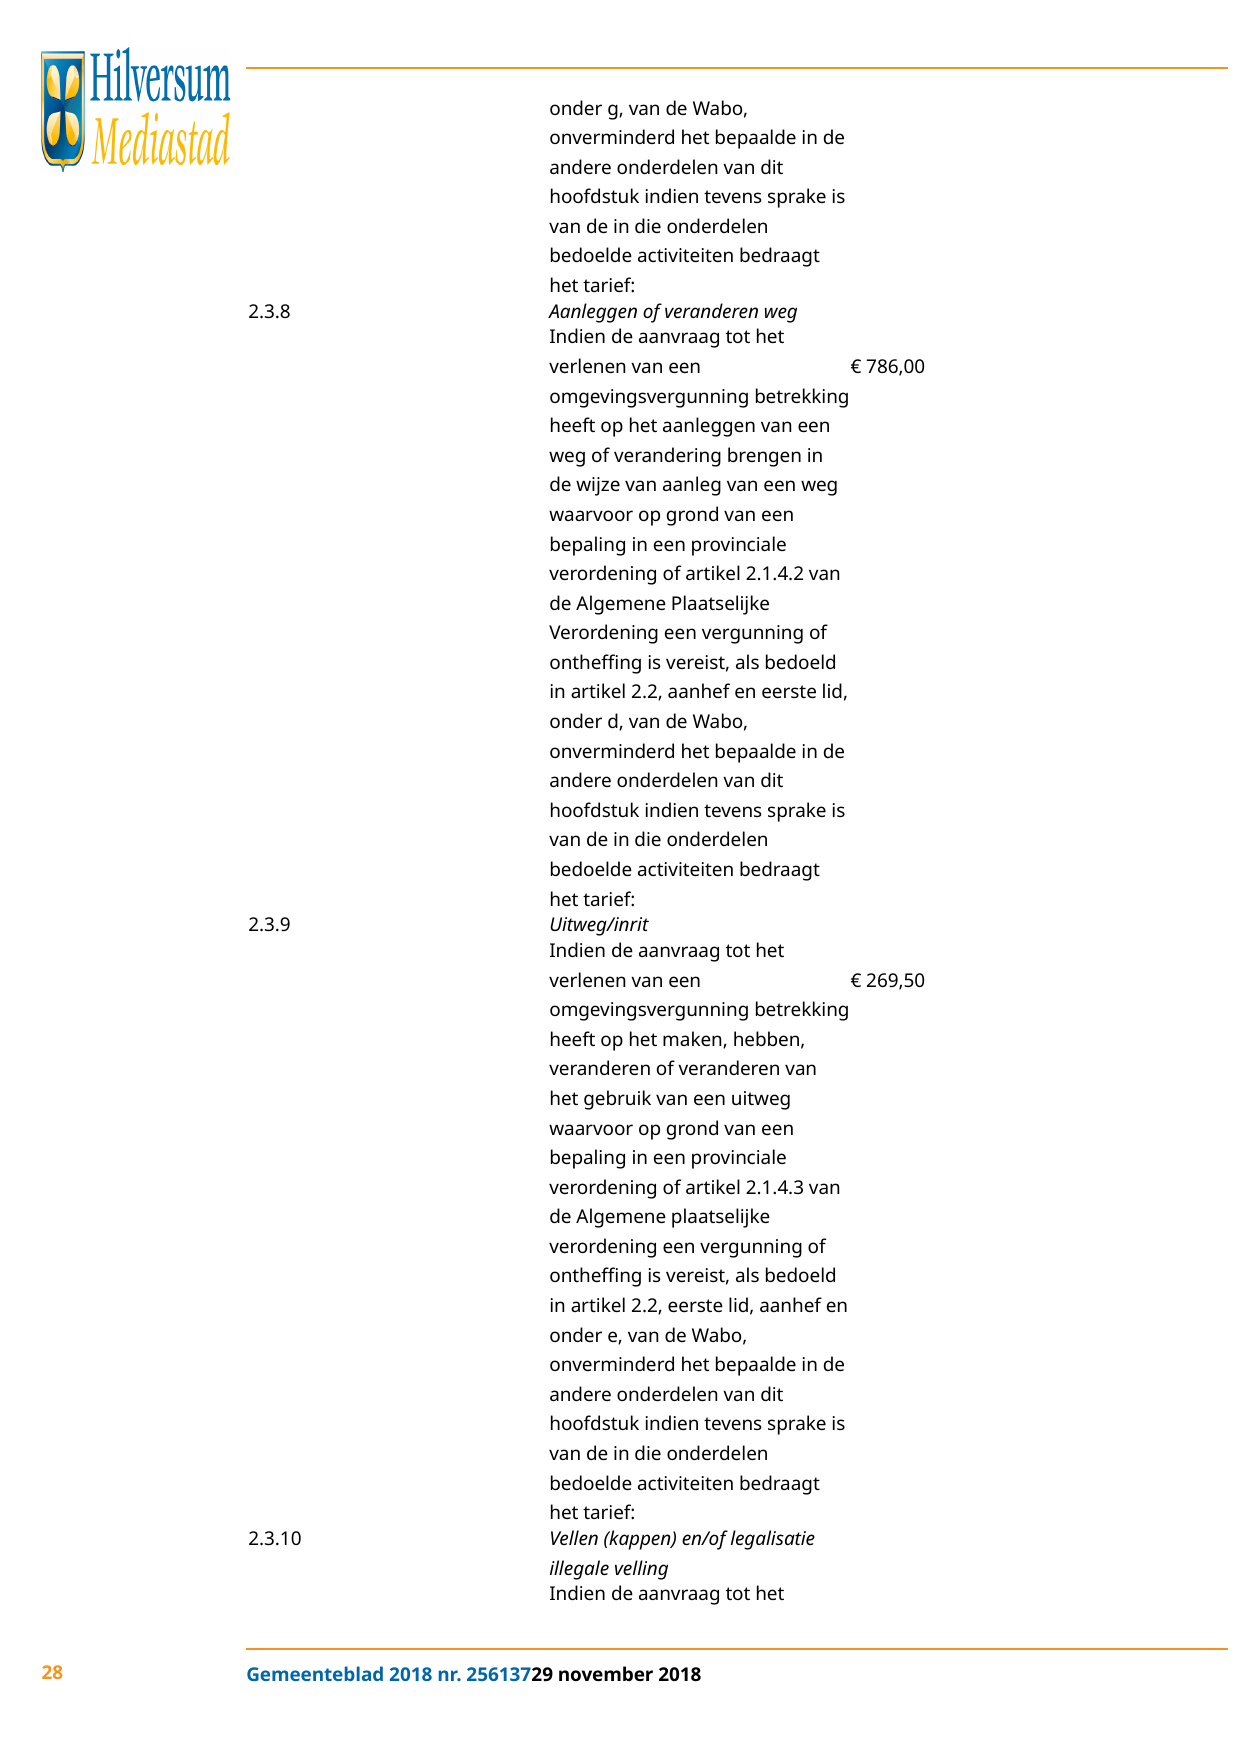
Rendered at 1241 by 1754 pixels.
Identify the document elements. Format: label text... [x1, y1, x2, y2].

table_cell [248, 324, 549, 912]
table_cell € 786,00 [850, 324, 1152, 912]
table_cell [248, 937, 549, 1525]
table_cell Indien de aanvraag tot het [549, 1580, 850, 1606]
table_cell 2.3.8 [248, 298, 549, 324]
table_cell Aanleggen of veranderen weg [549, 298, 850, 324]
picture [41, 47, 231, 172]
table_cell € 269,50 [850, 937, 1152, 1525]
table_cell [850, 95, 1152, 298]
table_cell [248, 95, 549, 298]
table_cell Indien de aanvraag tot het verlenen van een omgevingsvergunning betrekking heeft op het aanleggen van een weg of verandering brengen in de wijze van aanleg van een weg waarvoor op grond van een bepaling in een provinciale verordening of artikel 2.1.4.2 van de Algemene Plaatselijke Verordening een vergunning of ontheffing is vereist, als bedoeld in artikel 2.2, aanhef en eerste lid, onder d, van de Wabo, onverminderd het bepaalde in de andere onderdelen van dit hoofdstuk indien tevens sprake is van de in die onderdelen bedoelde activiteiten bedraagt het tarief: [549, 324, 850, 912]
table_cell [850, 298, 1152, 324]
table_cell 2.3.9 [248, 912, 549, 937]
table_cell [248, 1580, 549, 1606]
table_cell Indien de aanvraag tot het verlenen van een omgevingsvergunning betrekking heeft op het maken, hebben, veranderen of veranderen van het gebruik van een uitweg waarvoor op grond van een bepaling in een provinciale verordening of artikel 2.1.4.3 van de Algemene plaatselijke verordening een vergunning of ontheffing is vereist, als bedoeld in artikel 2.2, eerste lid, aanhef en onder e, van de Wabo, onverminderd het bepaalde in de andere onderdelen van dit hoofdstuk indien tevens sprake is van de in die onderdelen bedoelde activiteiten bedraagt het tarief: [549, 937, 850, 1525]
table_cell [850, 912, 1152, 937]
table_cell Uitweg/inrit [549, 912, 850, 937]
table_cell 2.3.10 [248, 1525, 549, 1580]
table_cell [850, 1580, 1152, 1606]
table_cell onder g, van de Wabo, onverminderd het bepaalde in de andere onderdelen van dit hoofdstuk indien tevens sprake is van de in die onderdelen bedoelde activiteiten bedraagt het tarief: [549, 95, 850, 298]
table_cell Vellen (kappen) en/of legalisatie illegale velling [549, 1525, 850, 1580]
table_cell [850, 1525, 1152, 1580]
